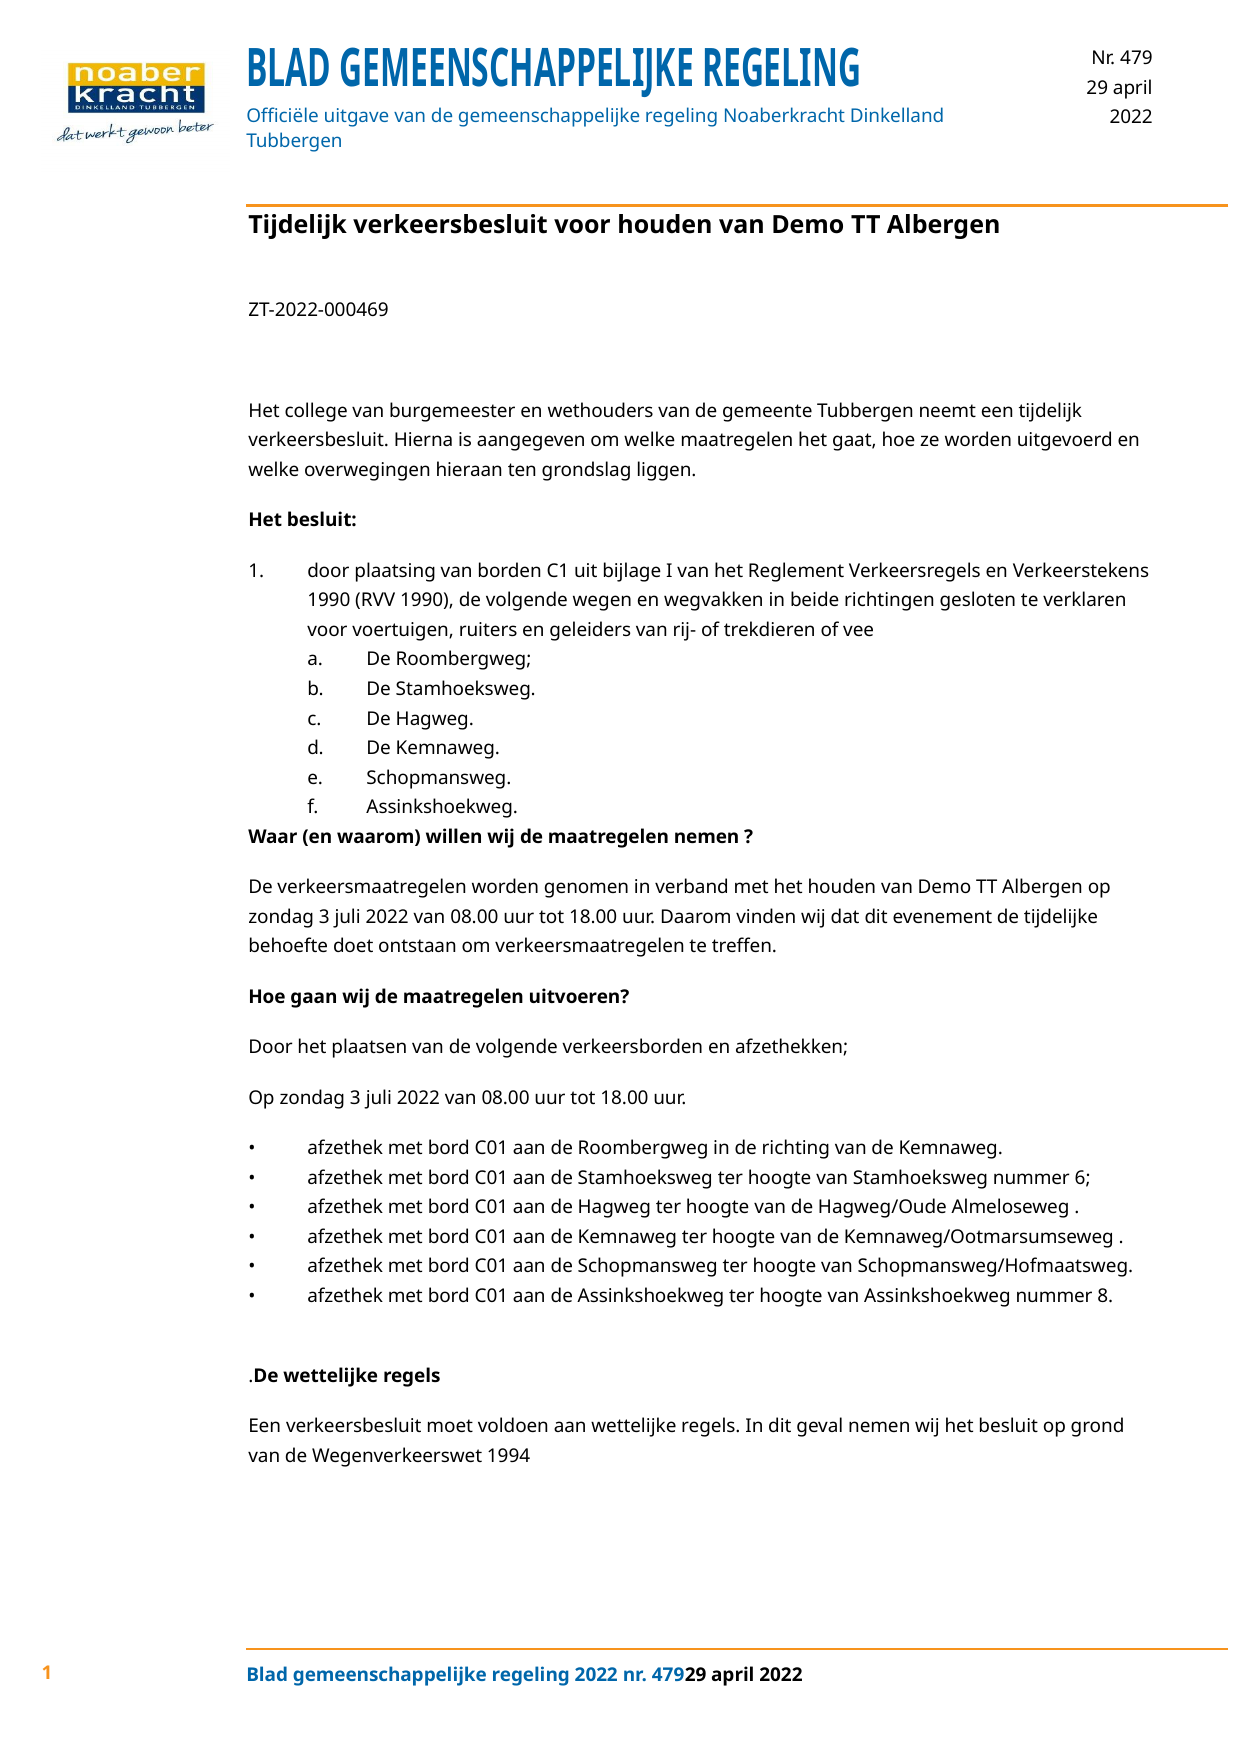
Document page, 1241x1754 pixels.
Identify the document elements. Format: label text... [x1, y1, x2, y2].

list Assinkshoekweg. [307, 793, 1152, 819]
list afzethek met bord C01 aan de Kemnaweg ter hoogte van de Kemnaweg/Ootmarsumseweg . [248, 1223, 1152, 1249]
text Het besluit: [248, 506, 1152, 532]
list De Hagweg. [307, 705, 1152, 731]
text ZT-2022-000469 [248, 296, 1152, 322]
list door plaatsing van borden C1 uit bijlage I van het Reglement Verkeersregels en Verkeerstekens 1990 (RVV 1990), de volgende wegen en wegvakken in beide richtingen gesloten te verklaren voor voertuigen, ruiters en geleiders van rij- of trekdieren of vee [248, 557, 1152, 642]
list De Stamhoeksweg. [307, 675, 1152, 701]
list afzethek met bord C01 aan de Stamhoeksweg ter hoogte van Stamhoeksweg nummer 6; [248, 1164, 1152, 1190]
text Waar (en waarom) willen wij de maatregelen nemen ? [248, 823, 1152, 849]
list afzethek met bord C01 aan de Roombergweg in de richting van de Kemnaweg. [248, 1134, 1152, 1160]
text Het college van burgemeester en wethouders van de gemeente Tubbergen neemt een tijdelijk verkeersbesluit. Hierna is aangegeven om welke maatregelen het gaat, hoe ze worden uitgevoerd en welke overwegingen hieraan ten grondslag liggen. [248, 397, 1152, 482]
list afzethek met bord C01 aan de Assinkshoekweg ter hoogte van Assinkshoekweg nummer 8. [248, 1282, 1152, 1308]
list afzethek met bord C01 aan de Schopmansweg ter hoogte van Schopmansweg/Hofmaatsweg. [248, 1253, 1152, 1278]
list De Roombergweg; [307, 646, 1152, 671]
text Op zondag 3 juli 2022 van 08.00 uur tot 18.00 uur. [248, 1084, 1152, 1110]
list Schopmansweg. [307, 764, 1152, 790]
text .De wettelijke regels [248, 1362, 1152, 1388]
list afzethek met bord C01 aan de Hagweg ter hoogte van de Hagweg/Oude Almeloseweg . [248, 1193, 1152, 1219]
text Een verkeersbesluit moet voldoen aan wettelijke regels. In dit geval nemen wij het besluit op grond van de Wegenverkeerswet 1994 [248, 1413, 1152, 1468]
picture [41, 47, 231, 172]
text Hoe gaan wij de maatregelen uitvoeren? [248, 983, 1152, 1009]
text De verkeersmaatregelen worden genomen in verband met het houden van Demo TT Albergen op zondag 3 juli 2022 van 08.00 uur tot 18.00 uur. Daarom vinden wij dat dit evenement de tijdelijke behoefte doet ontstaan om verkeersmaatregelen te treffen. [248, 873, 1152, 958]
text Tijdelijk verkeersbesluit voor houden van Demo TT Albergen [248, 207, 1152, 241]
list De Kemnaweg. [307, 734, 1152, 760]
text Door het plaatsen van de volgende verkeersborden en afzethekken; [248, 1033, 1152, 1059]
